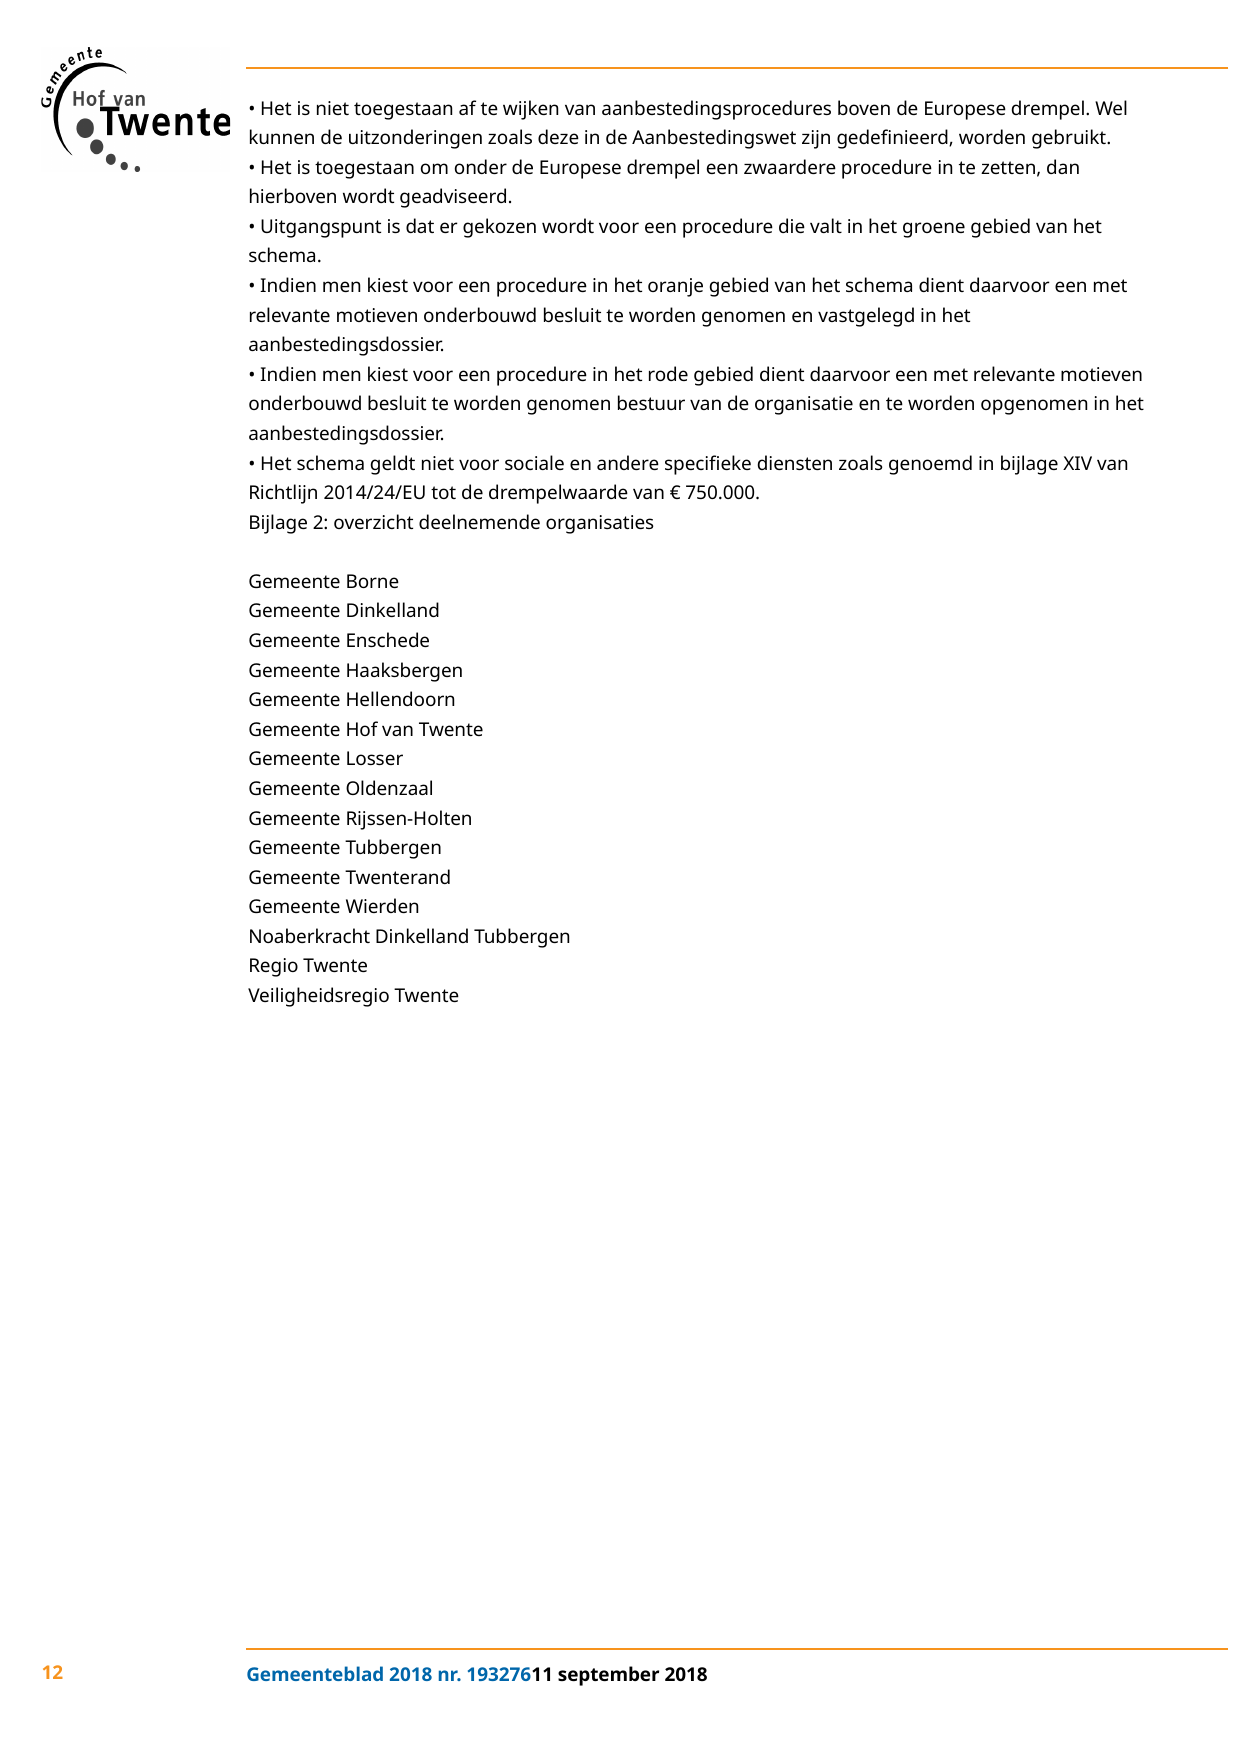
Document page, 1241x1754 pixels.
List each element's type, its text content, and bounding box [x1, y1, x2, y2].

text Gemeente Wierden [248, 893, 1152, 919]
text • Het schema geldt niet voor sociale en andere specifieke diensten zoals genoemd in bijlage XIV van Richtlijn 2014/24/EU tot de drempelwaarde van € 750.000. [248, 450, 1152, 505]
text Regio Twente [248, 953, 1152, 978]
text Gemeente Hof van Twente [248, 716, 1152, 742]
text Gemeente Enschede [248, 627, 1152, 653]
text • Het is toegestaan om onder de Europese drempel een zwaardere procedure in te zetten, dan hierboven wordt geadviseerd. [248, 154, 1152, 209]
text Gemeente Tubbergen [248, 834, 1152, 860]
text • Indien men kiest voor een procedure in het oranje gebied van het schema dient daarvoor een met relevante motieven onderbouwd besluit te worden genomen en vastgelegd in het aanbestedingsdossier. [248, 272, 1152, 357]
text Gemeente Rijssen-Holten [248, 805, 1152, 831]
text Gemeente Losser [248, 746, 1152, 771]
text • Uitgangspunt is dat er gekozen wordt voor een procedure die valt in het groene gebied van het schema. [248, 213, 1152, 268]
text Gemeente Dinkelland [248, 598, 1152, 623]
text Veiligheidsregio Twente [248, 982, 1152, 1008]
text Gemeente Twenterand [248, 864, 1152, 890]
text Bijlage 2: overzicht deelnemende organisaties [248, 509, 1152, 535]
text Noaberkracht Dinkelland Tubbergen [248, 923, 1152, 949]
text Gemeente Haaksbergen [248, 657, 1152, 683]
picture [41, 47, 231, 172]
text Gemeente Borne [248, 568, 1152, 594]
text Gemeente Hellendoorn [248, 686, 1152, 712]
text Gemeente Oldenzaal [248, 775, 1152, 801]
text • Indien men kiest voor een procedure in het rode gebied dient daarvoor een met relevante motieven onderbouwd besluit te worden genomen bestuur van de organisatie en te worden opgenomen in het aanbestedingsdossier. [248, 361, 1152, 446]
text • Het is niet toegestaan af te wijken van aanbestedingsprocedures boven de Europese drempel. Wel kunnen de uitzonderingen zoals deze in de Aanbestedingswet zijn gedefinieerd, worden gebruikt. [248, 95, 1152, 150]
